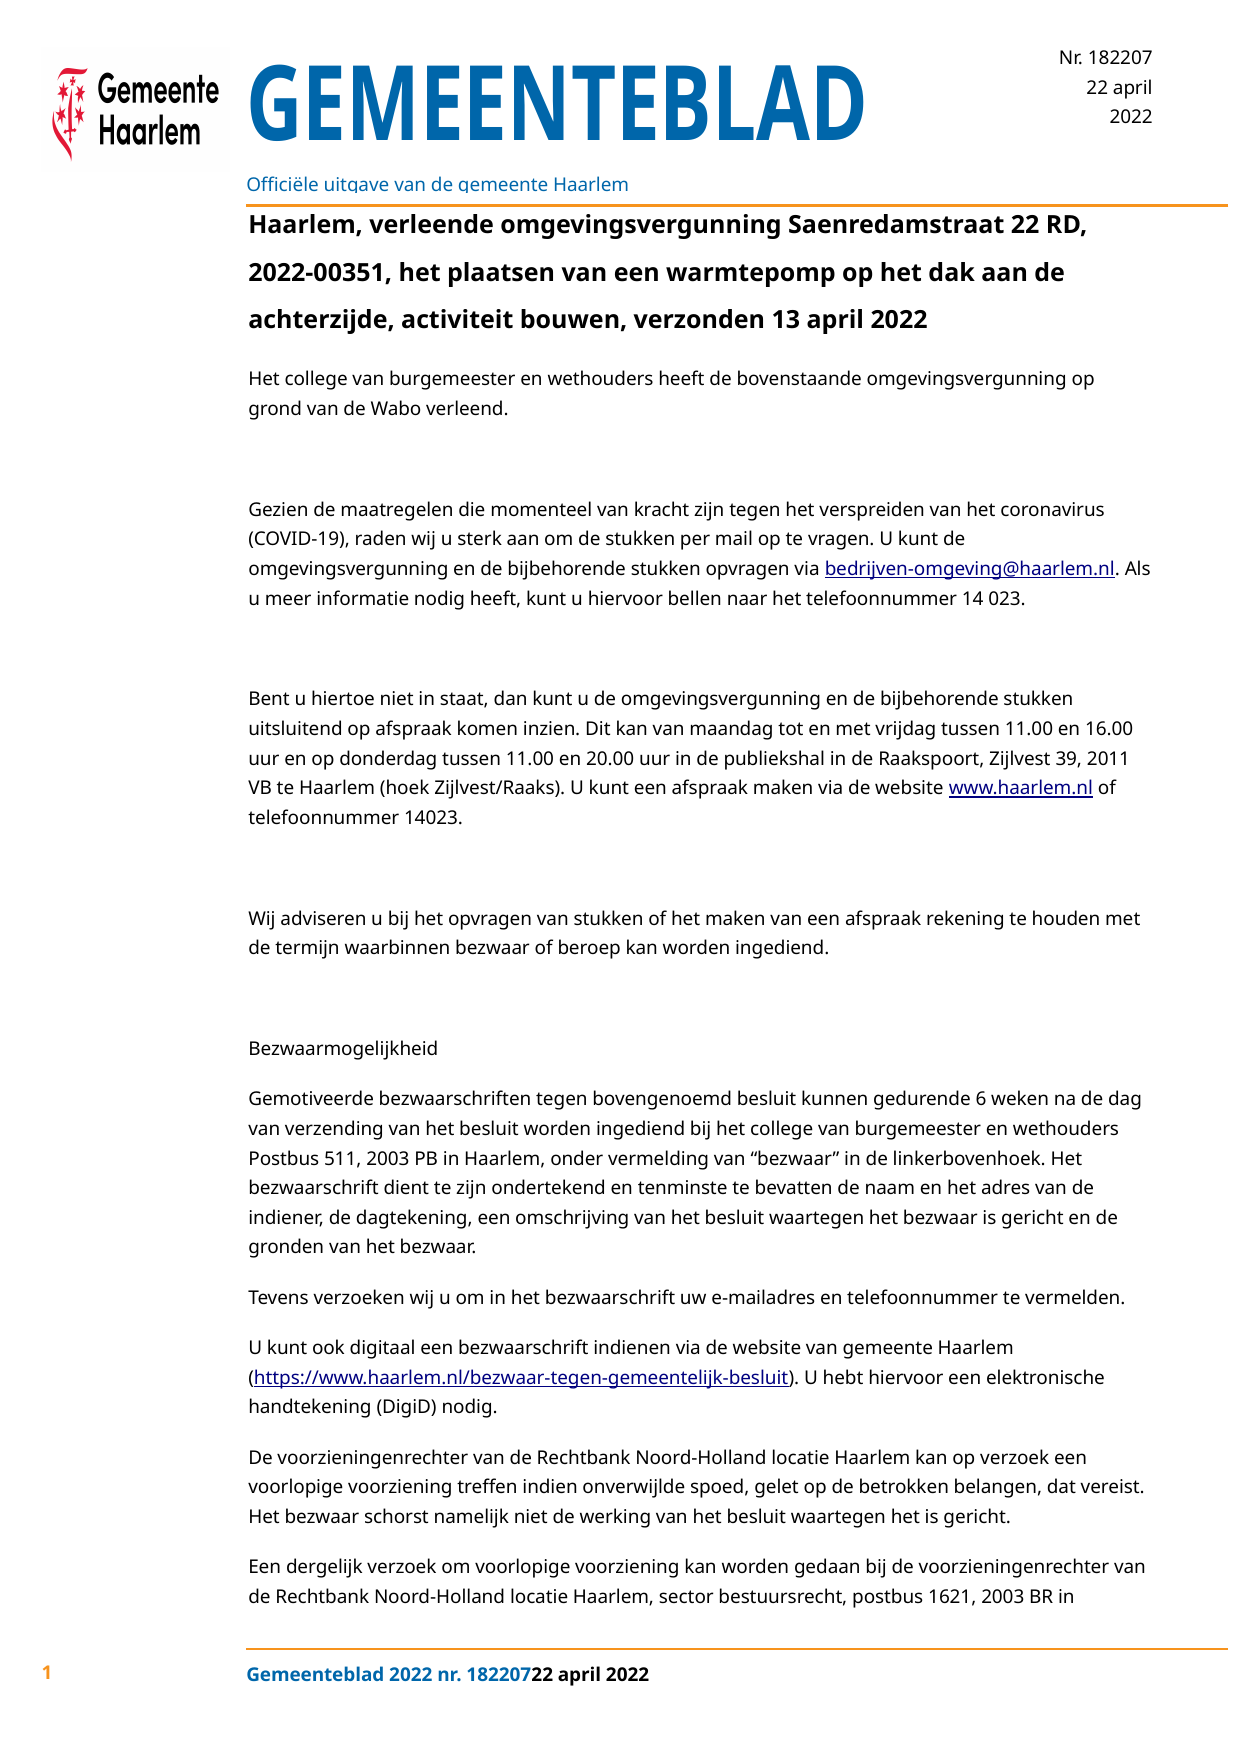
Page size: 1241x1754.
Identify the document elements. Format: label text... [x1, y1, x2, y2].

picture [41, 47, 231, 172]
text Gezien de maatregelen die momenteel van kracht zijn tegen het verspreiden van het coronavirus (COVID-19), raden wij u sterk aan om de stukken per mail op te vragen. U kunt de omgevingsvergunning en de bijbehorende stukken opvragen via bedrijven-omgeving@haarlem.nl. Als u meer informatie nodig heeft, kunt u hiervoor bellen naar het telefoonnummer 14 023. [248, 496, 1152, 610]
text Haarlem, verleende omgevingsvergunning Saenredamstraat 22 RD, 2022-00351, het plaatsen van een warmtepomp op het dak aan de achterzijde, activiteit bouwen, verzonden 13 april 2022 [248, 207, 1152, 336]
text Tevens verzoeken wij u om in het bezwaarschrift uw e-mailadres en telefoonnummer te vermelden. [248, 1284, 1152, 1309]
text Gemotiveerde bezwaarschriften tegen bovengenoemd besluit kunnen gedurende 6 weken na de dag van verzending van het besluit worden ingediend bij het college van burgemeester en wethouders Postbus 511, 2003 PB in Haarlem, onder vermelding van “bezwaar” in de linkerbovenhoek. Het bezwaarschrift dient te zijn ondertekend en tenminste te bevatten de naam en het adres van de indiener, de dagtekening, een omschrijving van het besluit waartegen het bezwaar is gericht en de gronden van het bezwaar. [248, 1086, 1152, 1259]
text De voorzieningenrechter van de Rechtbank Noord-Holland locatie Haarlem kan op verzoek een voorlopige voorziening treffen indien onverwijlde spoed, gelet op de betrokken belangen, dat vereist. Het bezwaar schorst namelijk niet de werking van het besluit waartegen het is gericht. [248, 1444, 1152, 1529]
text U kunt ook digitaal een bezwaarschrift indienen via de website van gemeente Haarlem (https://www.haarlem.nl/bezwaar-tegen-gemeentelijk-besluit). U hebt hiervoor een elektronische handtekening (DigiD) nodig. [248, 1334, 1152, 1419]
text Bezwaarmogelijkheid [248, 1035, 1152, 1061]
text Een dergelijk verzoek om voorlopige voorziening kan worden gedaan bij de voorzieningenrechter van de Rechtbank Noord-Holland locatie Haarlem, sector bestuursrecht, postbus 1621, 2003 BR in [248, 1553, 1152, 1609]
text Wij adviseren u bij het opvragen van stukken of het maken van een afspraak rekening te houden met de termijn waarbinnen bezwaar of beroep kan worden ingediend. [248, 905, 1152, 960]
text Bent u hiertoe niet in staat, dan kunt u de omgevingsvergunning en de bijbehorende stukken uitsluitend op afspraak komen inzien. Dit kan van maandag tot en met vrijdag tussen 11.00 en 16.00 uur en op donderdag tussen 11.00 en 20.00 uur in de publiekshal in de Raakspoort, Zijlvest 39, 2011 VB te Haarlem (hoek Zijlvest/Raaks). U kunt een afspraak maken via de website www.haarlem.nl of telefoonnummer 14023. [248, 686, 1152, 829]
text Het college van burgemeester en wethouders heeft de bovenstaande omgevingsvergunning op grond van de Wabo verleend. [248, 366, 1152, 421]
